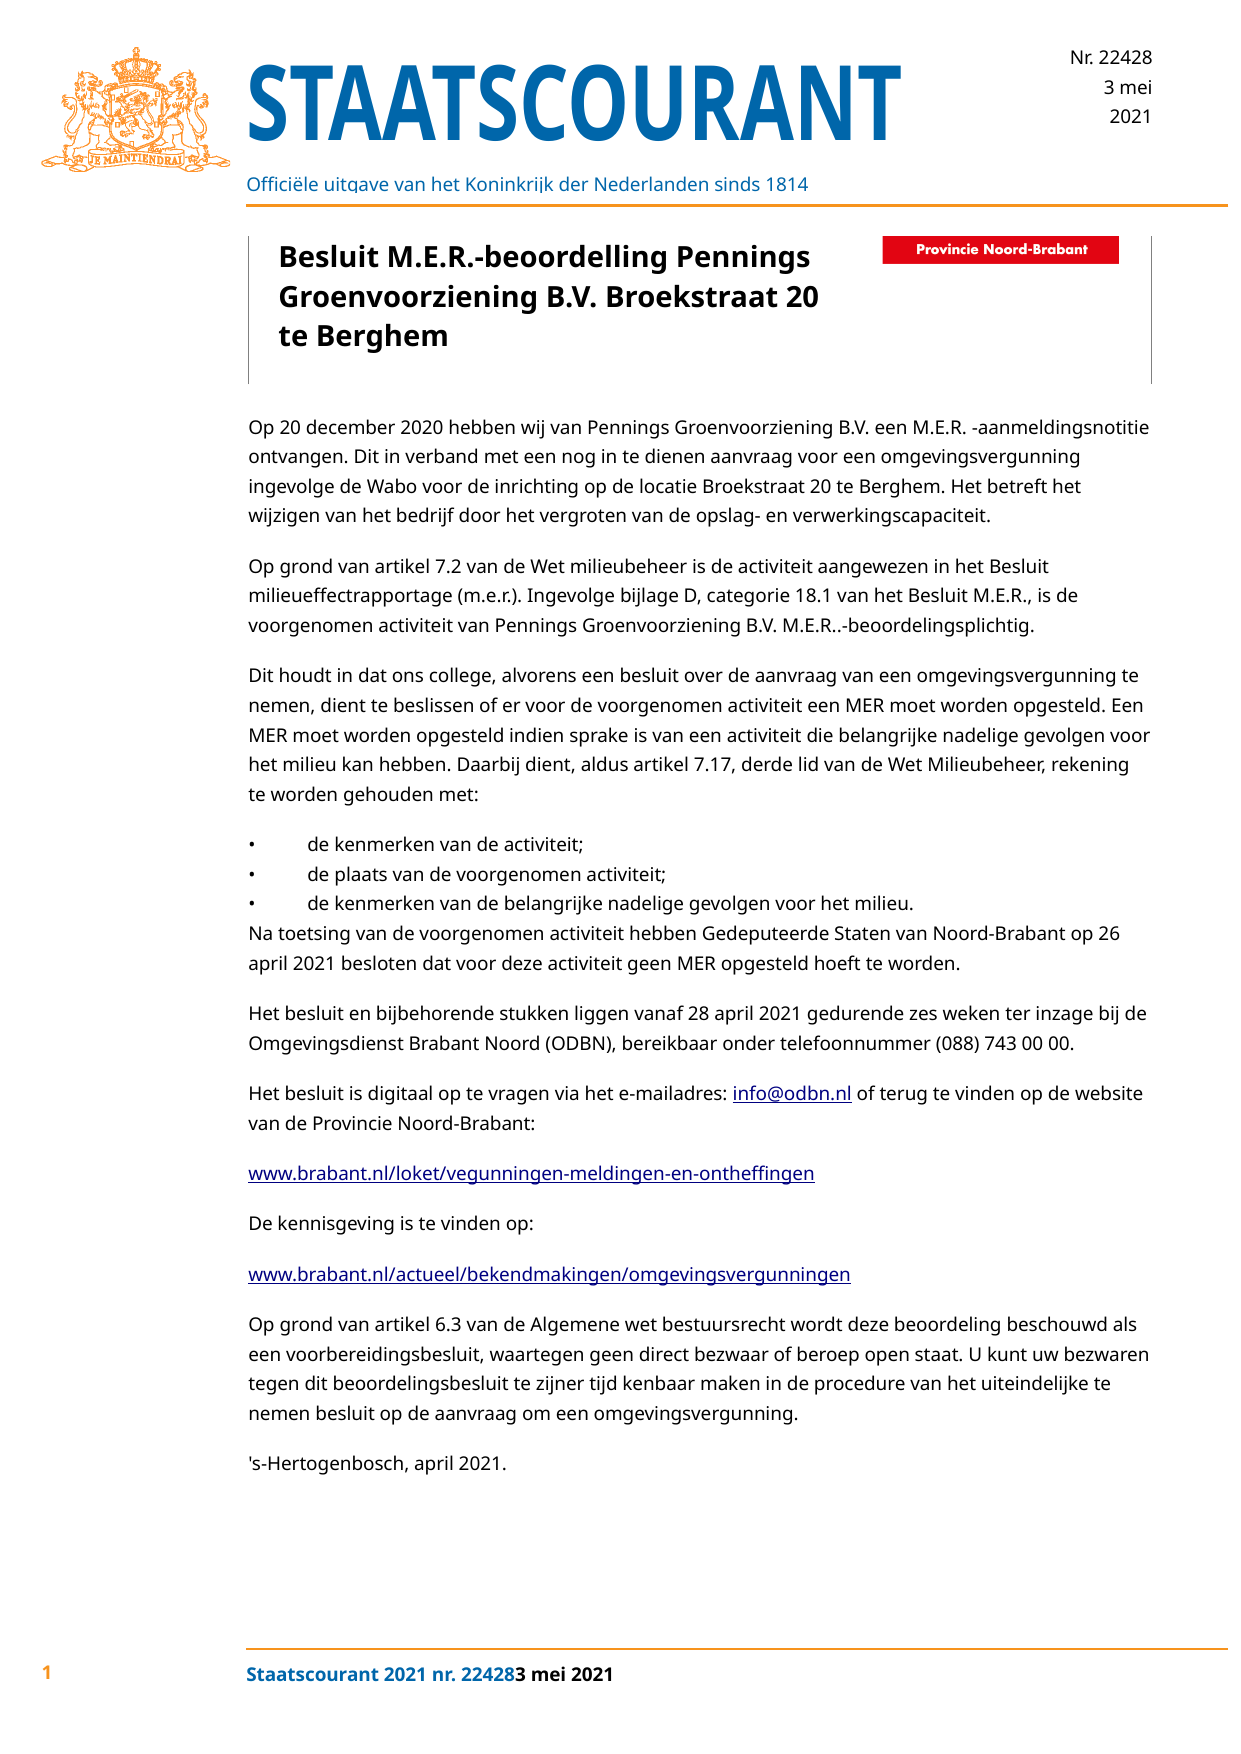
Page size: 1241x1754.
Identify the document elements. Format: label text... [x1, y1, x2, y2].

table_header [1119, 236, 1151, 263]
text www.brabant.nl/loket/vegunningen-meldingen-en-ontheffingen [248, 1160, 1152, 1186]
text Dit houdt in dat ons college, alvorens een besluit over de aanvraag van een omgevingsvergunning te nemen, dient te beslissen of er voor de voorgenomen activiteit een MER moet worden opgesteld. Een MER moet worden opgesteld indien sprake is van een activiteit die belangrijke nadelige gevolgen voor het milieu kan hebben. Daarbij dient, aldus artikel 7.17, derde lid van de Wet Milieubeheer, rekening te worden gehouden met: [248, 663, 1152, 807]
list de plaats van de voorgenomen activiteit; [248, 861, 1152, 887]
text Op grond van artikel 7.2 van de Wet milieubeheer is de activiteit aangewezen in het Besluit milieueffectrapportage (m.e.r.). Ingevolge bijlage D, categorie 18.1 van het Besluit M.E.R., is de voorgenomen activiteit van Pennings Groenvoorziening B.V. M.E.R..-beoordelingsplichtig. [248, 553, 1152, 638]
table_header [850, 236, 882, 263]
list de kenmerken van de activiteit; [248, 831, 1152, 857]
picture [41, 47, 231, 172]
text Na toetsing van de voorgenomen activiteit hebben Gedeputeerde Staten van Noord-Brabant op 26 april 2021 besloten dat voor deze activiteit geen MER opgesteld hoeft te worden. [248, 920, 1152, 976]
text Op 20 december 2020 hebben wij van Pennings Groenvoorziening B.V. een M.E.R. -aanmeldingsnotitie ontvangen. Dit in verband met een nog in te dienen aanvraag voor een omgevingsvergunning ingevolge de Wabo voor de inrichting op de locatie Broekstraat 20 te Berghem. Het betreft het wijzigen van het bedrijf door het vergroten van de opslag- en verwerkingscapaciteit. [248, 414, 1152, 528]
text www.brabant.nl/actueel/bekendmakingen/omgevingsvergunningen [248, 1261, 1152, 1287]
text Het besluit en bijbehorende stukken liggen vanaf 28 april 2021 gedurende zes weken ter inzage bij de Omgevingsdienst Brabant Noord (ODBN), bereikbaar onder telefoonnummer (088) 743 00 00. [248, 1000, 1152, 1056]
text Het besluit is digitaal op te vragen via het e-mailadres: info@odbn.nl of terug te vinden op de website van de Provincie Noord-Brabant: [248, 1080, 1152, 1136]
text Op grond van artikel 6.3 van de Algemene wet bestuursrecht wordt deze beoordeling beschouwd als een voorbereidingsbesluit, waartegen geen direct bezwaar of beroep open staat. U kunt uw bezwaren tegen dit beoordelingsbesluit te zijner tijd kenbaar maken in de procedure van het uiteindelijke te nemen besluit op de aanvraag om een omgevingsvergunning. [248, 1311, 1152, 1426]
table_header [850, 264, 1151, 384]
picture [882, 236, 1119, 264]
list de kenmerken van de belangrijke nadelige gevolgen voor het milieu. [248, 891, 1152, 916]
table_header Besluit M.E.R.-beoordelling Pennings Groenvoorziening B.V. Broekstraat 20 te Berghem [249, 236, 850, 384]
text 's-Hertogenbosch, april 2021. [248, 1451, 1152, 1476]
text De kennisgeving is te vinden op: [248, 1211, 1152, 1236]
